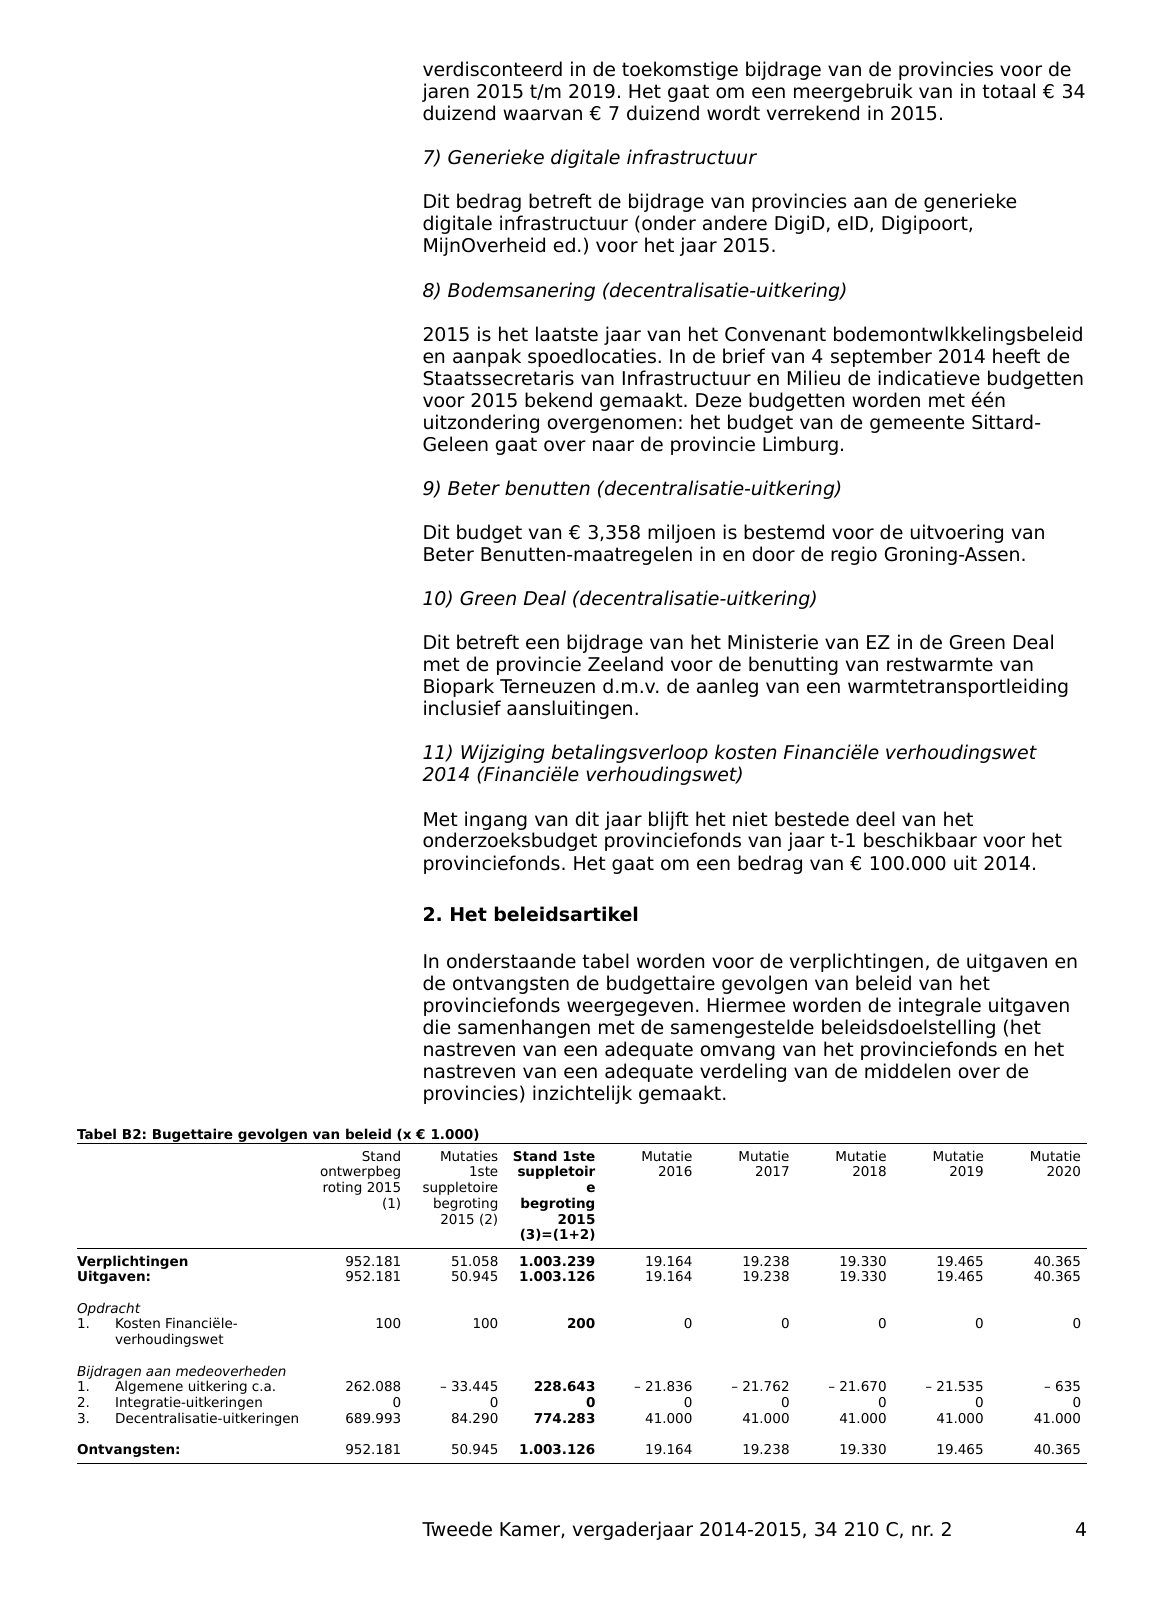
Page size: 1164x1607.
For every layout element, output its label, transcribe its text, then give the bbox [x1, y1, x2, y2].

table_cell 0 [795, 1395, 892, 1411]
table_cell Mutatie 2017 [698, 1144, 795, 1248]
table_cell Mutatie 2020 [990, 1144, 1087, 1248]
table_cell 19.330 [795, 1249, 892, 1269]
table_cell [892, 1364, 989, 1379]
text Dit budget van € 3,358 miljoen is bestemd voor de uitvoering van Beter Benutten-maatregelen in en door de regio Groning-Assen. [422, 522, 1087, 566]
table_cell Kosten Financiële- verhoudingswet [109, 1316, 310, 1348]
table_cell [601, 1364, 698, 1379]
table_cell 0 [601, 1316, 698, 1348]
table_cell – 21.836 [601, 1379, 698, 1395]
table_cell [698, 1348, 795, 1363]
table_cell [795, 1285, 892, 1301]
table_cell [990, 1348, 1087, 1363]
table_cell – 635 [990, 1379, 1087, 1395]
table_cell Verplichtingen [77, 1249, 310, 1269]
table_cell [892, 1301, 989, 1316]
table_cell [407, 1301, 504, 1316]
table_cell 1.003.126 [504, 1442, 601, 1462]
table_cell Decentralisatie-uitkeringen [109, 1411, 310, 1426]
table_cell 262.088 [310, 1379, 407, 1395]
table_cell [504, 1301, 601, 1316]
table_cell 0 [892, 1316, 989, 1348]
table_cell 100 [310, 1316, 407, 1348]
table_cell 952.181 [310, 1249, 407, 1269]
table_cell [892, 1285, 989, 1301]
table_cell Opdracht [77, 1301, 310, 1316]
subtitle 2. Het beleidsartikel [422, 904, 1087, 926]
table_cell 0 [601, 1395, 698, 1411]
text In onderstaande tabel worden voor de verplichtingen, de uitgaven en de ontvangsten de budgettaire gevolgen van beleid van het provinciefonds weergegeven. Hiermee worden de integrale uitgaven die samenhangen met de samengestelde beleidsdoelstelling (het nastreven van een adequate omvang van het provinciefonds en het nastreven van een adequate verdeling van de middelen over de provincies) inzichtelijk gemaakt. [422, 951, 1087, 1105]
table_cell 228.643 [504, 1379, 601, 1395]
table_cell [407, 1364, 504, 1379]
table_cell Stand 1ste suppletoire begroting 2015 (3)=(1+2) [504, 1144, 601, 1248]
subtitle 9) Beter benutten (decentralisatie-uitkering) [422, 478, 1087, 500]
subtitle 10) Green Deal (decentralisatie-uitkering) [422, 588, 1087, 610]
table_cell 40.365 [990, 1442, 1087, 1462]
table_cell Mutaties 1ste suppletoire begroting 2015 (2) [407, 1144, 504, 1248]
table_cell 1.003.126 [504, 1269, 601, 1285]
table_cell 19.238 [698, 1269, 795, 1285]
table_cell – 33.445 [407, 1379, 504, 1395]
subtitle 11) Wijziging betalingsverloop kosten Financiële verhoudingswet 2014 (Financiële verhoudingswet) [422, 742, 1087, 786]
table_cell [892, 1426, 989, 1442]
table_cell [310, 1426, 407, 1442]
table_cell [795, 1364, 892, 1379]
table_cell [310, 1364, 407, 1379]
table_cell 40.365 [990, 1249, 1087, 1269]
table_cell Ontvangsten: [77, 1442, 310, 1462]
subtitle 8) Bodemsanering (decentralisatie-uitkering) [422, 279, 1087, 301]
table_cell 50.945 [407, 1269, 504, 1285]
table_cell 19.238 [698, 1442, 795, 1462]
table_cell 51.058 [407, 1249, 504, 1269]
table_cell [504, 1285, 601, 1301]
table_cell [407, 1426, 504, 1442]
table_cell 19.164 [601, 1249, 698, 1269]
table_cell [698, 1364, 795, 1379]
table_header Tabel B2: Bugettaire gevolgen van beleid (x € 1.000) [77, 1127, 1087, 1143]
table_cell 19.164 [601, 1269, 698, 1285]
table_cell 774.283 [504, 1411, 601, 1426]
table_cell 19.330 [795, 1269, 892, 1285]
table_cell [892, 1348, 989, 1363]
table_cell [601, 1285, 698, 1301]
table_cell 50.945 [407, 1442, 504, 1462]
table_cell 0 [990, 1395, 1087, 1411]
subtitle 7) Generieke digitale infrastructuur [422, 147, 1087, 169]
table_cell Mutatie 2016 [601, 1144, 698, 1248]
table_cell 0 [310, 1395, 407, 1411]
table_cell [990, 1285, 1087, 1301]
table_cell 84.290 [407, 1411, 504, 1426]
table_cell 19.164 [601, 1442, 698, 1462]
table_cell [990, 1426, 1087, 1442]
text Dit betreft een bijdrage van het Ministerie van EZ in de Green Deal met de provincie Zeeland voor de benutting van restwarmte van Biopark Terneuzen d.m.v. de aanleg van een warmtetransportleiding inclusief aansluitingen. [422, 632, 1087, 720]
table_cell 0 [892, 1395, 989, 1411]
table_cell 952.181 [310, 1442, 407, 1462]
table_cell – 21.762 [698, 1379, 795, 1395]
text 2015 is het laatste jaar van het Convenant bodemontwlkkelingsbeleid en aanpak spoedlocaties. In de brief van 4 september 2014 heeft de Staatssecretaris van Infrastructuur en Milieu de indicatieve budgetten voor 2015 bekend gemaakt. Deze budgetten worden met één uitzondering overgenomen: het budget van de gemeente Sittard-Geleen gaat over naar de provincie Limburg. [422, 324, 1087, 456]
table_cell Stand ontwerpbegroting 2015 (1) [310, 1144, 407, 1248]
table_cell – 21.535 [892, 1379, 989, 1395]
table_cell 689.993 [310, 1411, 407, 1426]
table_cell [601, 1426, 698, 1442]
table_cell 0 [407, 1395, 504, 1411]
table_cell [601, 1301, 698, 1316]
table_cell [504, 1426, 601, 1442]
text Dit bedrag betreft de bijdrage van provincies aan de generieke digitale infrastructuur (onder andere DigiD, eID, Digipoort, MijnOverheid ed.) voor het jaar 2015. [422, 191, 1087, 257]
table_cell Mutatie 2018 [795, 1144, 892, 1248]
table_cell [990, 1301, 1087, 1316]
table_cell 40.365 [990, 1269, 1087, 1285]
table_cell 41.000 [795, 1411, 892, 1426]
text Met ingang van dit jaar blijft het niet bestede deel van het onderzoeksbudget provinciefonds van jaar t-1 beschikbaar voor het provinciefonds. Het gaat om een bedrag van € 100.000 uit 2014. [422, 808, 1087, 874]
table_cell [698, 1285, 795, 1301]
table_cell Mutatie 2019 [892, 1144, 989, 1248]
table_cell Bijdragen aan medeoverheden [77, 1364, 310, 1379]
table_cell 19.238 [698, 1249, 795, 1269]
table_cell [77, 1426, 310, 1442]
table_cell [310, 1348, 407, 1363]
table_cell 0 [795, 1316, 892, 1348]
table_cell Integratie-uitkeringen [109, 1395, 310, 1411]
table_cell 0 [698, 1316, 795, 1348]
table_cell 41.000 [601, 1411, 698, 1426]
table_cell [990, 1364, 1087, 1379]
table_cell 19.330 [795, 1442, 892, 1462]
table_cell 200 [504, 1316, 601, 1348]
table_cell [77, 1285, 310, 1301]
table_cell [795, 1348, 892, 1363]
table_cell 1. [77, 1379, 109, 1395]
table_cell [407, 1285, 504, 1301]
table_cell 19.465 [892, 1442, 989, 1462]
table_cell [698, 1301, 795, 1316]
table_cell [310, 1285, 407, 1301]
table_cell 952.181 [310, 1269, 407, 1285]
table_cell Uitgaven: [77, 1269, 310, 1285]
text verdisconteerd in de toekomstige bijdrage van de provincies voor de jaren 2015 t/m 2019. Het gaat om een meergebruik van in totaal € 34 duizend waarvan € 7 duizend wordt verrekend in 2015. [422, 59, 1087, 125]
table_cell 1. [77, 1316, 109, 1348]
table_cell 1.003.239 [504, 1249, 601, 1269]
table_cell 100 [407, 1316, 504, 1348]
table_cell [795, 1426, 892, 1442]
table_cell [601, 1348, 698, 1363]
table_cell 3. [77, 1411, 109, 1426]
table_cell [698, 1426, 795, 1442]
table_cell 41.000 [698, 1411, 795, 1426]
table_cell – 21.670 [795, 1379, 892, 1395]
table_cell 19.465 [892, 1249, 989, 1269]
table_cell [77, 1144, 310, 1248]
table_cell 19.465 [892, 1269, 989, 1285]
table_cell [795, 1301, 892, 1316]
table_cell 0 [698, 1395, 795, 1411]
table_cell 41.000 [892, 1411, 989, 1426]
table_cell 41.000 [990, 1411, 1087, 1426]
table_cell 0 [990, 1316, 1087, 1348]
table_cell [77, 1348, 310, 1363]
table_cell [407, 1348, 504, 1363]
table_cell Algemene uitkering c.a. [109, 1379, 310, 1395]
table_cell 0 [504, 1395, 601, 1411]
table_cell 2. [77, 1395, 109, 1411]
table_cell [310, 1301, 407, 1316]
table_cell [504, 1364, 601, 1379]
table_cell [504, 1348, 601, 1363]
